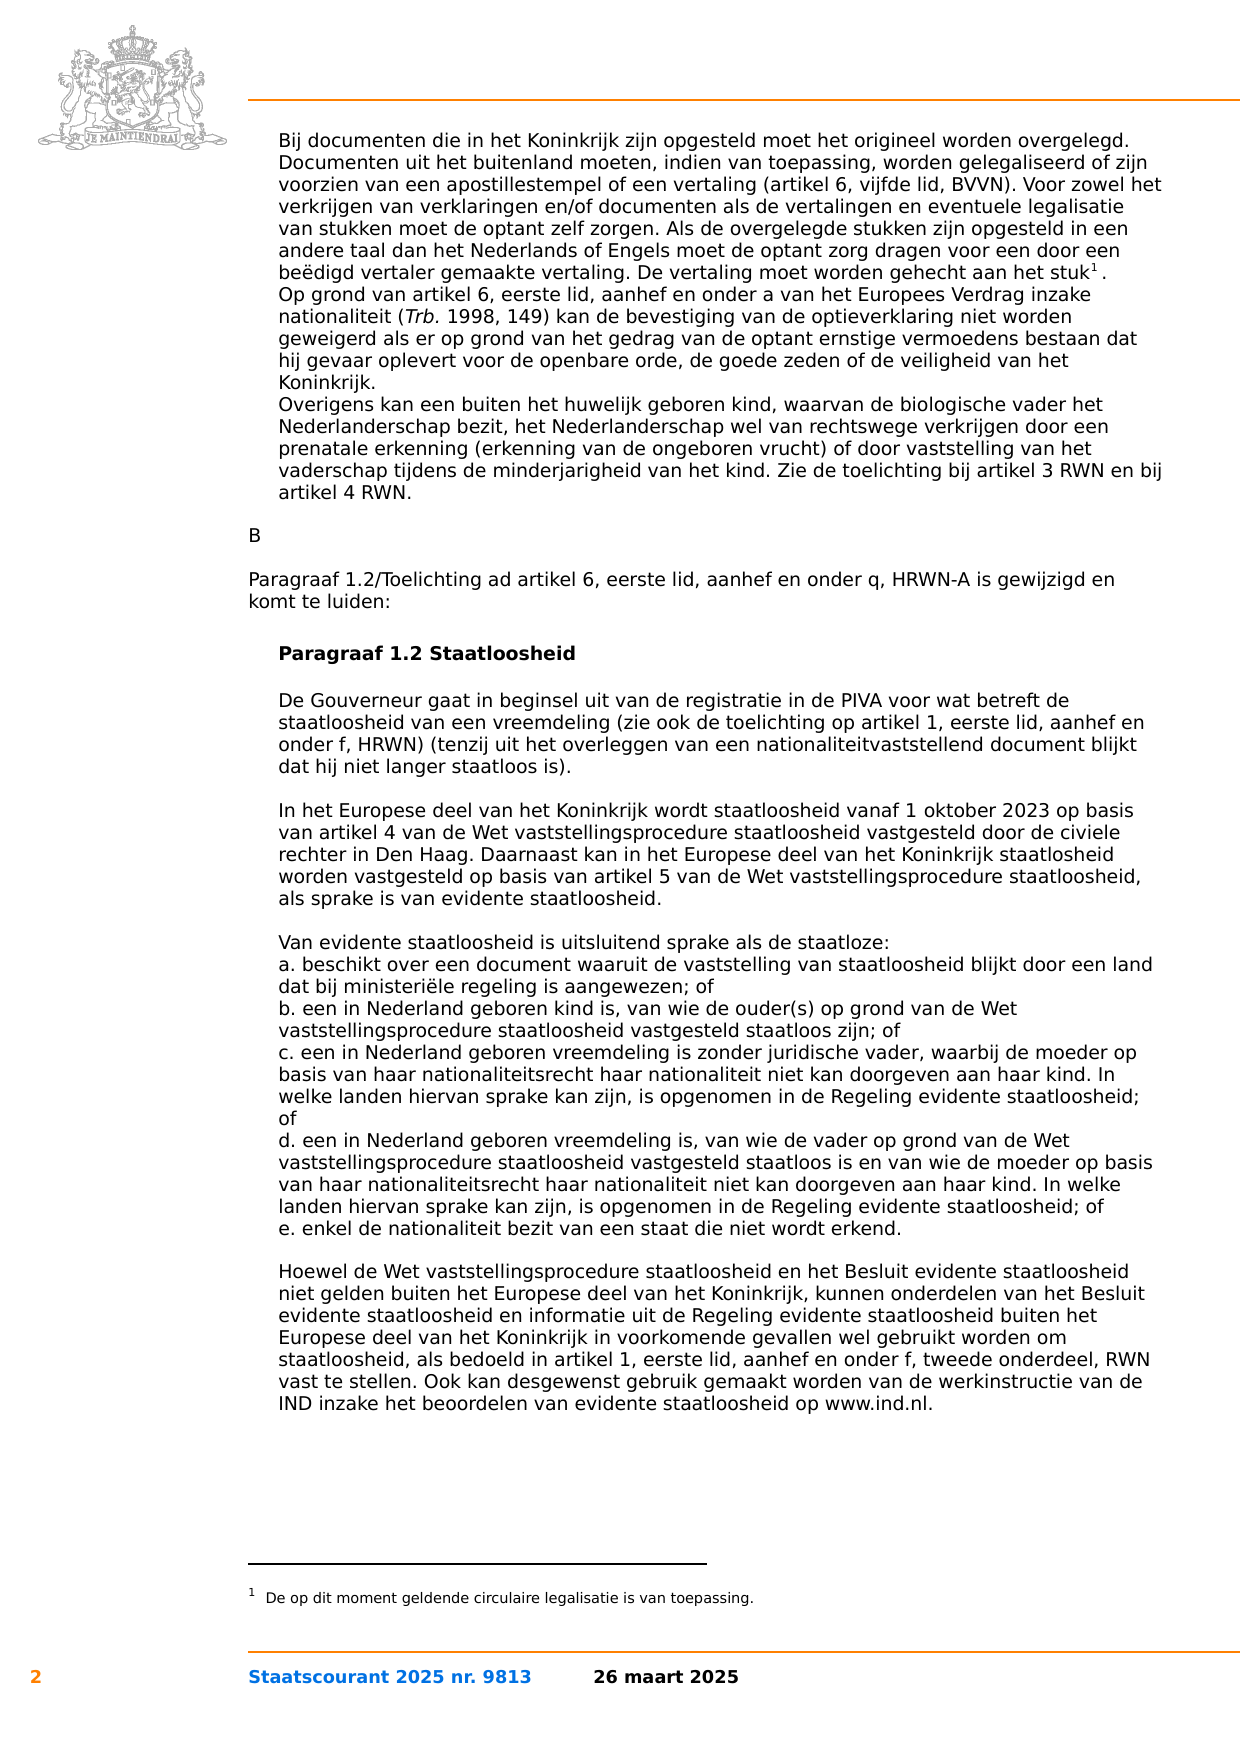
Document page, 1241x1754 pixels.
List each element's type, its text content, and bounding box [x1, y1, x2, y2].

text De Gouverneur gaat in beginsel uit van de registratie in de PIVA voor wat betreft de staatloosheid van een vreemdeling (zie ook de toelichting op artikel 1, eerste lid, aanhef en onder f, HRWN) (tenzij uit het overleggen van een nationaliteitvaststellend document blijkt dat hij niet langer staatloos is). [278, 690, 1163, 778]
text b. een in Nederland geboren kind is, van wie de ouder(s) op grond van de Wet vaststellingsprocedure staatloosheid vastgesteld staatloos zijn; of [278, 998, 1163, 1042]
text d. een in Nederland geboren vreemdeling is, van wie de vader op grond van de Wet vaststellingsprocedure staatloosheid vastgesteld staatloos is en van wie de moeder op basis van haar nationaliteitsrecht haar nationaliteit niet kan doorgeven aan haar kind. In welke landen hiervan sprake kan zijn, is opgenomen in de Regeling evidente staatloosheid; of [278, 1129, 1163, 1217]
text B [248, 525, 1163, 547]
picture [38, 25, 227, 150]
subtitle Paragraaf 1.2 Staatloosheid [278, 643, 1163, 665]
text Van evidente staatloosheid is uitsluitend sprake als de staatloze: [278, 932, 1163, 954]
text Op grond van artikel 6, eerste lid, aanhef en onder a van het Europees Verdrag inzake nationaliteit (Trb. 1998, 149) kan de bevestiging van de optieverklaring niet worden geweigerd als er op grond van het gedrag van de optant ernstige vermoedens bestaan dat hij gevaar oplevert voor de openbare orde, de goede zeden of de veiligheid van het Koninkrijk. [278, 284, 1163, 394]
text e. enkel de nationaliteit bezit van een staat die niet wordt erkend. [278, 1217, 1163, 1239]
text Hoewel de Wet vaststellingsprocedure staatloosheid en het Besluit evidente staatloosheid niet gelden buiten het Europese deel van het Koninkrijk, kunnen onderdelen van het Besluit evidente staatloosheid en informatie uit de Regeling evidente staatloosheid buiten het Europese deel van het Koninkrijk in voorkomende gevallen wel gebruikt worden om staatloosheid, als bedoeld in artikel 1, eerste lid, aanhef en onder f, tweede onderdeel, RWN vast te stellen. Ook kan desgewenst gebruik gemaakt worden van de werkinstructie van de IND inzake het beoordelen van evidente staatloosheid op www.ind.nl. [278, 1261, 1163, 1415]
text In het Europese deel van het Koninkrijk wordt staatloosheid vanaf 1 oktober 2023 op basis van artikel 4 van de Wet vaststellingsprocedure staatloosheid vastgesteld door de civiele rechter in Den Haag. Daarnaast kan in het Europese deel van het Koninkrijk staatlosheid worden vastgesteld op basis van artikel 5 van de Wet vaststellingsprocedure staatloosheid, als sprake is van evidente staatloosheid. [278, 800, 1163, 910]
text a. beschikt over een document waaruit de vaststelling van staatloosheid blijkt door een land dat bij ministeriële regeling is aangewezen; of [278, 954, 1163, 998]
text Paragraaf 1.2/Toelichting ad artikel 6, eerste lid, aanhef en onder q, HRWN-A is gewijzigd en komt te luiden: [248, 569, 1163, 613]
text De op dit moment geldende circulaire legalisatie is van toepassing. [248, 1586, 1163, 1608]
text Overigens kan een buiten het huwelijk geboren kind, waarvan de biologische vader het Nederlanderschap bezit, het Nederlanderschap wel van rechtswege verkrijgen door een prenatale erkenning (erkenning van de ongeboren vrucht) of door vaststelling van het vaderschap tijdens de minderjarigheid van het kind. Zie de toelichting bij artikel 3 RWN en bij artikel 4 RWN. [278, 394, 1163, 503]
text Bij documenten die in het Koninkrijk zijn opgesteld moet het origineel worden overgelegd. Documenten uit het buitenland moeten, indien van toepassing, worden gelegaliseerd of zijn voorzien van een apostillestempel of een vertaling (artikel 6, vijfde lid, BVVN). Voor zowel het verkrijgen van verklaringen en/of documenten als de vertalingen en eventuele legalisatie van stukken moet de optant zelf zorgen. Als de overgelegde stukken zijn opgesteld in een andere taal dan het Nederlands of Engels moet de optant zorg dragen voor een door een beëdigd vertaler gemaakte vertaling. De vertaling moet worden gehecht aan het stuk. [278, 130, 1163, 284]
text c. een in Nederland geboren vreemdeling is zonder juridische vader, waarbij de moeder op basis van haar nationaliteitsrecht haar nationaliteit niet kan doorgeven aan haar kind. In welke landen hiervan sprake kan zijn, is opgenomen in de Regeling evidente staatloosheid; of [278, 1042, 1163, 1129]
